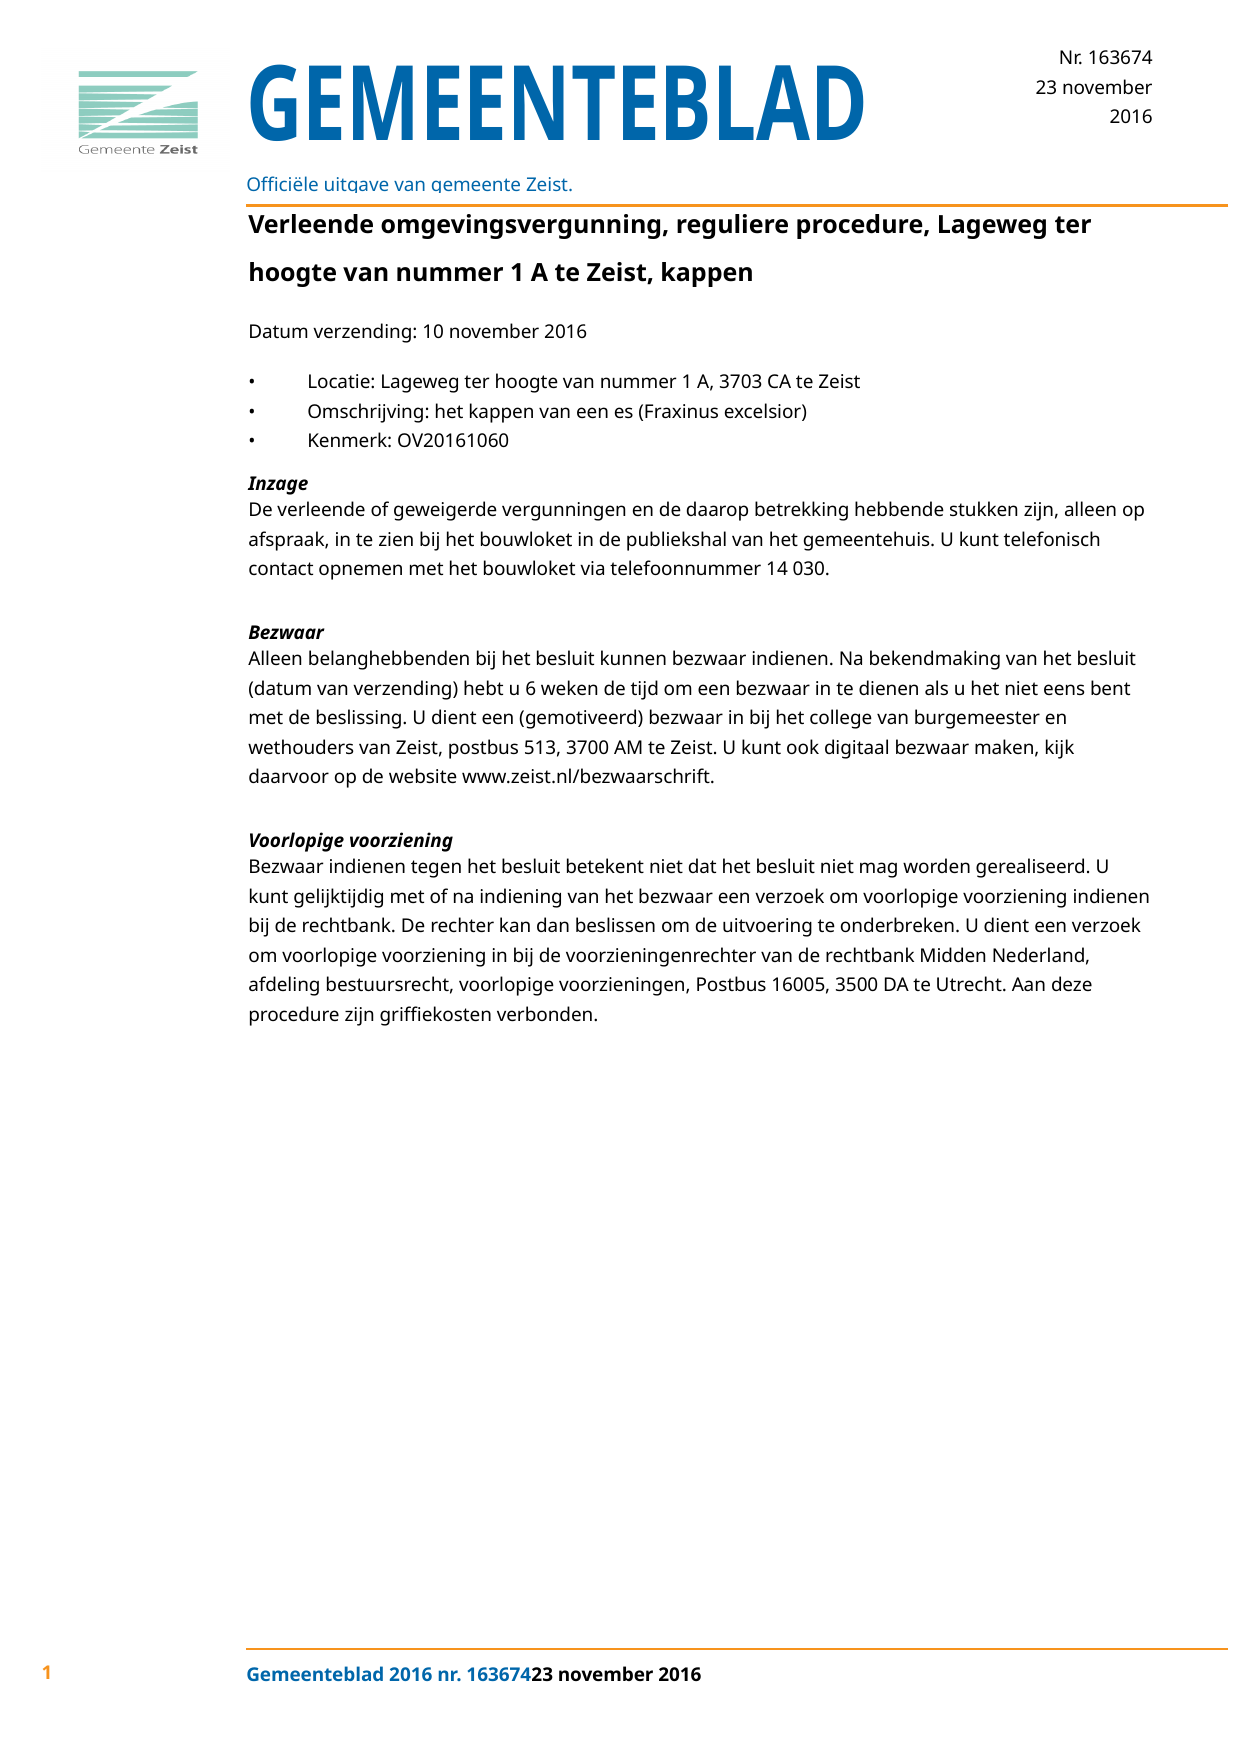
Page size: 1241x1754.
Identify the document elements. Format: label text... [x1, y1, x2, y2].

text Verleende omgevingsvergunning, reguliere procedure, Lageweg ter hoogte van nummer 1 A te Zeist, kappen [248, 207, 1152, 288]
text Inzage [248, 471, 1152, 496]
list Omschrijving: het kappen van een es (Fraxinus excelsior) [248, 398, 1152, 424]
list Locatie: Lageweg ter hoogte van nummer 1 A, 3703 CA te Zeist [248, 368, 1152, 394]
text Alleen belanghebbenden bij het besluit kunnen bezwaar indienen. Na bekendmaking van het besluit (datum van verzending) hebt u 6 weken de tijd om een bezwaar in te dienen als u het niet eens bent met de beslissing. U dient een (gemotiveerd) bezwaar in bij het college van burgemeester en wethouders van Zeist, postbus 513, 3700 AM te Zeist. U kunt ook digitaal bezwaar maken, kijk daarvoor op de website www.zeist.nl/bezwaarschrift. [248, 645, 1152, 789]
text De verleende of geweigerde vergunningen en de daarop betrekking hebbende stukken zijn, alleen op afspraak, in te zien bij het bouwloket in de publiekshal van het gemeentehuis. U kunt telefonisch contact opnemen met het bouwloket via telefoonnummer 14 030. [248, 496, 1152, 581]
text Datum verzending: 10 november 2016 [248, 318, 1152, 344]
list Kenmerk: OV20161060 [248, 427, 1152, 453]
text Bezwaar [248, 619, 1152, 645]
text Bezwaar indienen tegen het besluit betekent niet dat het besluit niet mag worden gerealiseerd. U kunt gelijktijdig met of na indiening van het bezwaar een verzoek om voorlopige voorziening indienen bij de rechtbank. De rechter kan dan beslissen om de uitvoering te onderbreken. U dient een verzoek om voorlopige voorziening in bij de voorzieningenrechter van de rechtbank Midden Nederland, afdeling bestuursrecht, voorlopige voorzieningen, Postbus 16005, 3500 DA te Utrecht. Aan deze procedure zijn griffiekosten verbonden. [248, 853, 1152, 1027]
text Voorlopige voorziening [248, 827, 1152, 853]
picture [41, 47, 231, 172]
